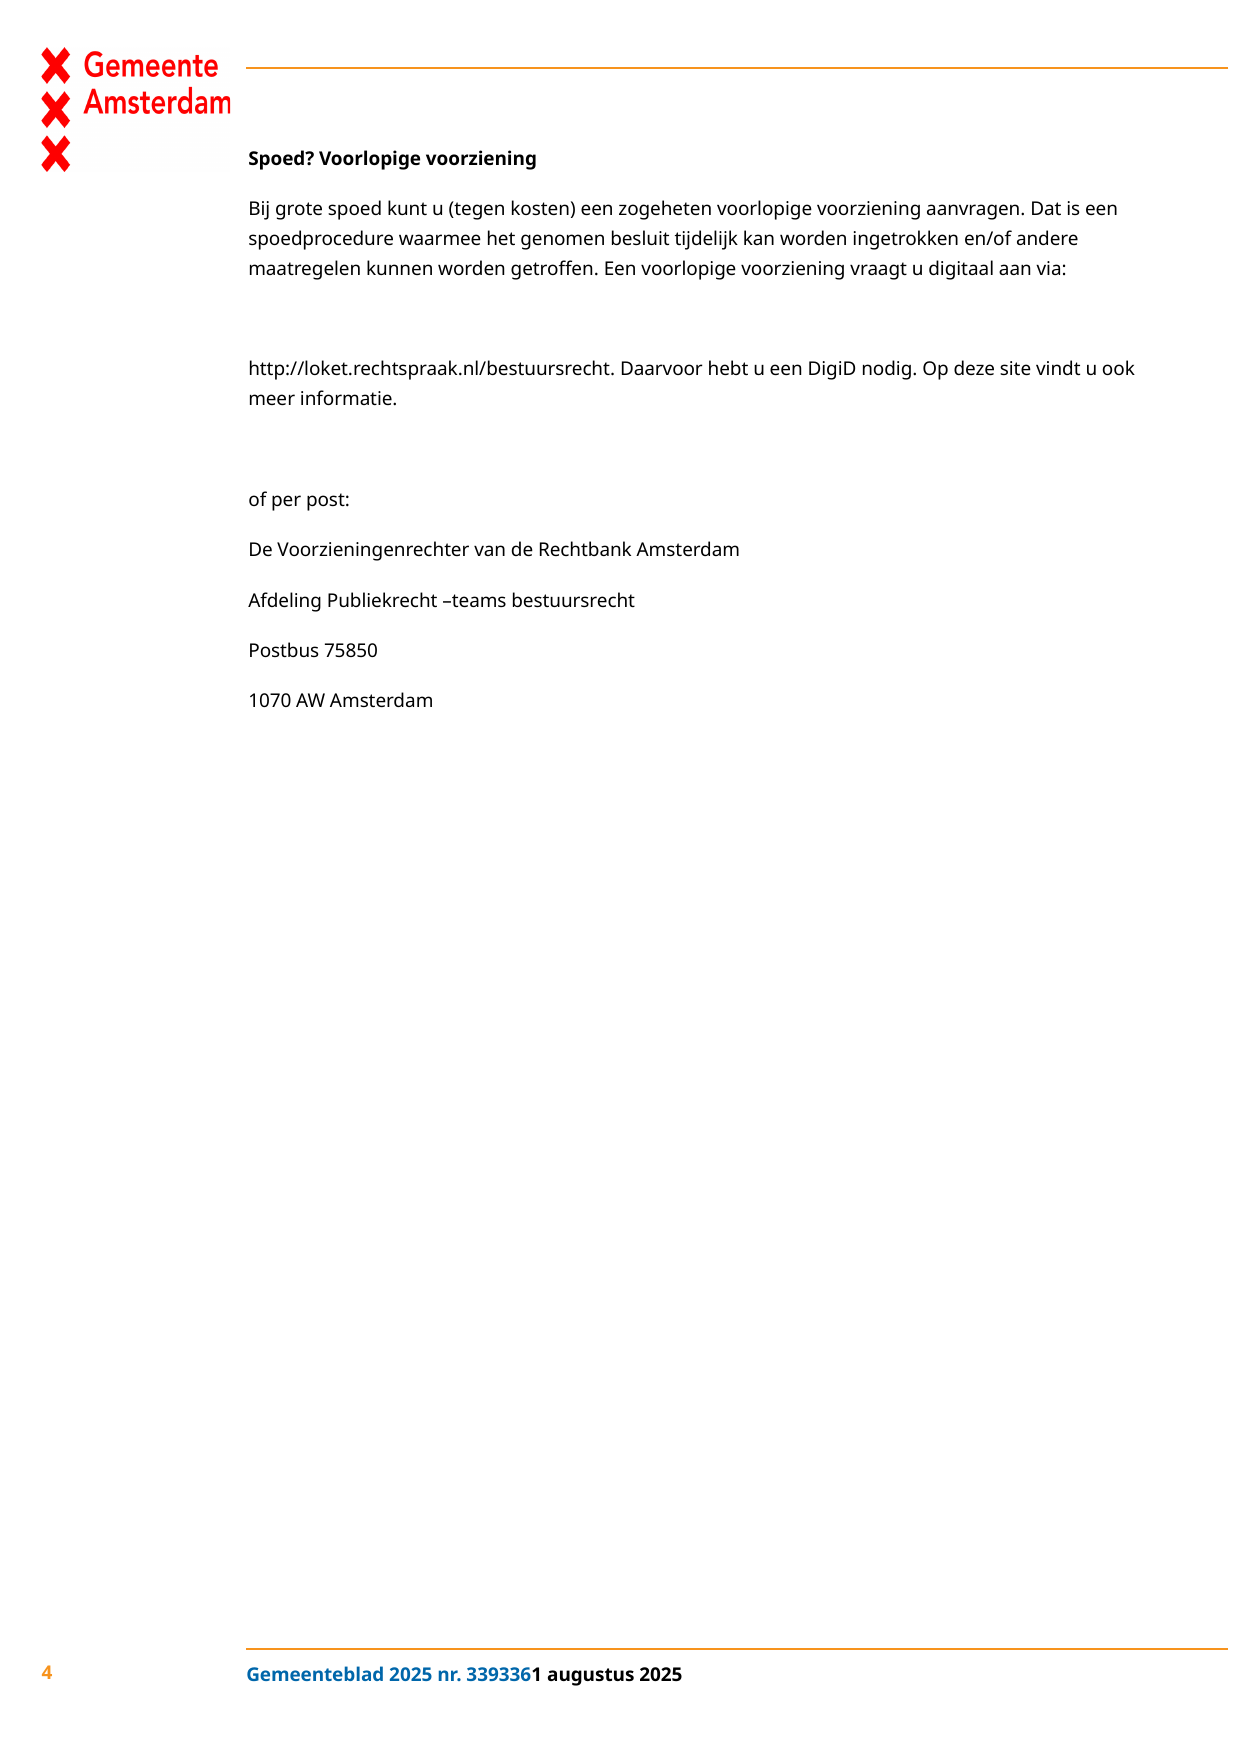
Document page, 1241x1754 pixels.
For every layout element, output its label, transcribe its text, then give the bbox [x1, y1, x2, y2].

text Bij grote spoed kunt u (tegen kosten) een zogeheten voorlopige voorziening aanvragen. Dat is een spoedprocedure waarmee het genomen besluit tijdelijk kan worden ingetrokken en/of andere maatregelen kunnen worden getroffen. Een voorlopige voorziening vraagt u digitaal aan via: [248, 196, 1152, 281]
text Spoed? Voorlopige voorziening [248, 145, 1152, 171]
text 1070 AW Amsterdam [248, 688, 1152, 713]
text Afdeling Publiekrecht –teams bestuursrecht [248, 587, 1152, 613]
text De Voorzieningenrechter van de Rechtbank Amsterdam [248, 536, 1152, 562]
text Postbus 75850 [248, 637, 1152, 663]
picture [41, 47, 231, 172]
text of per post: [248, 486, 1152, 512]
text http://loket.rechtspraak.nl/bestuursrecht. Daarvoor hebt u een DigiD nodig. Op deze site vindt u ook meer informatie. [248, 356, 1152, 411]
